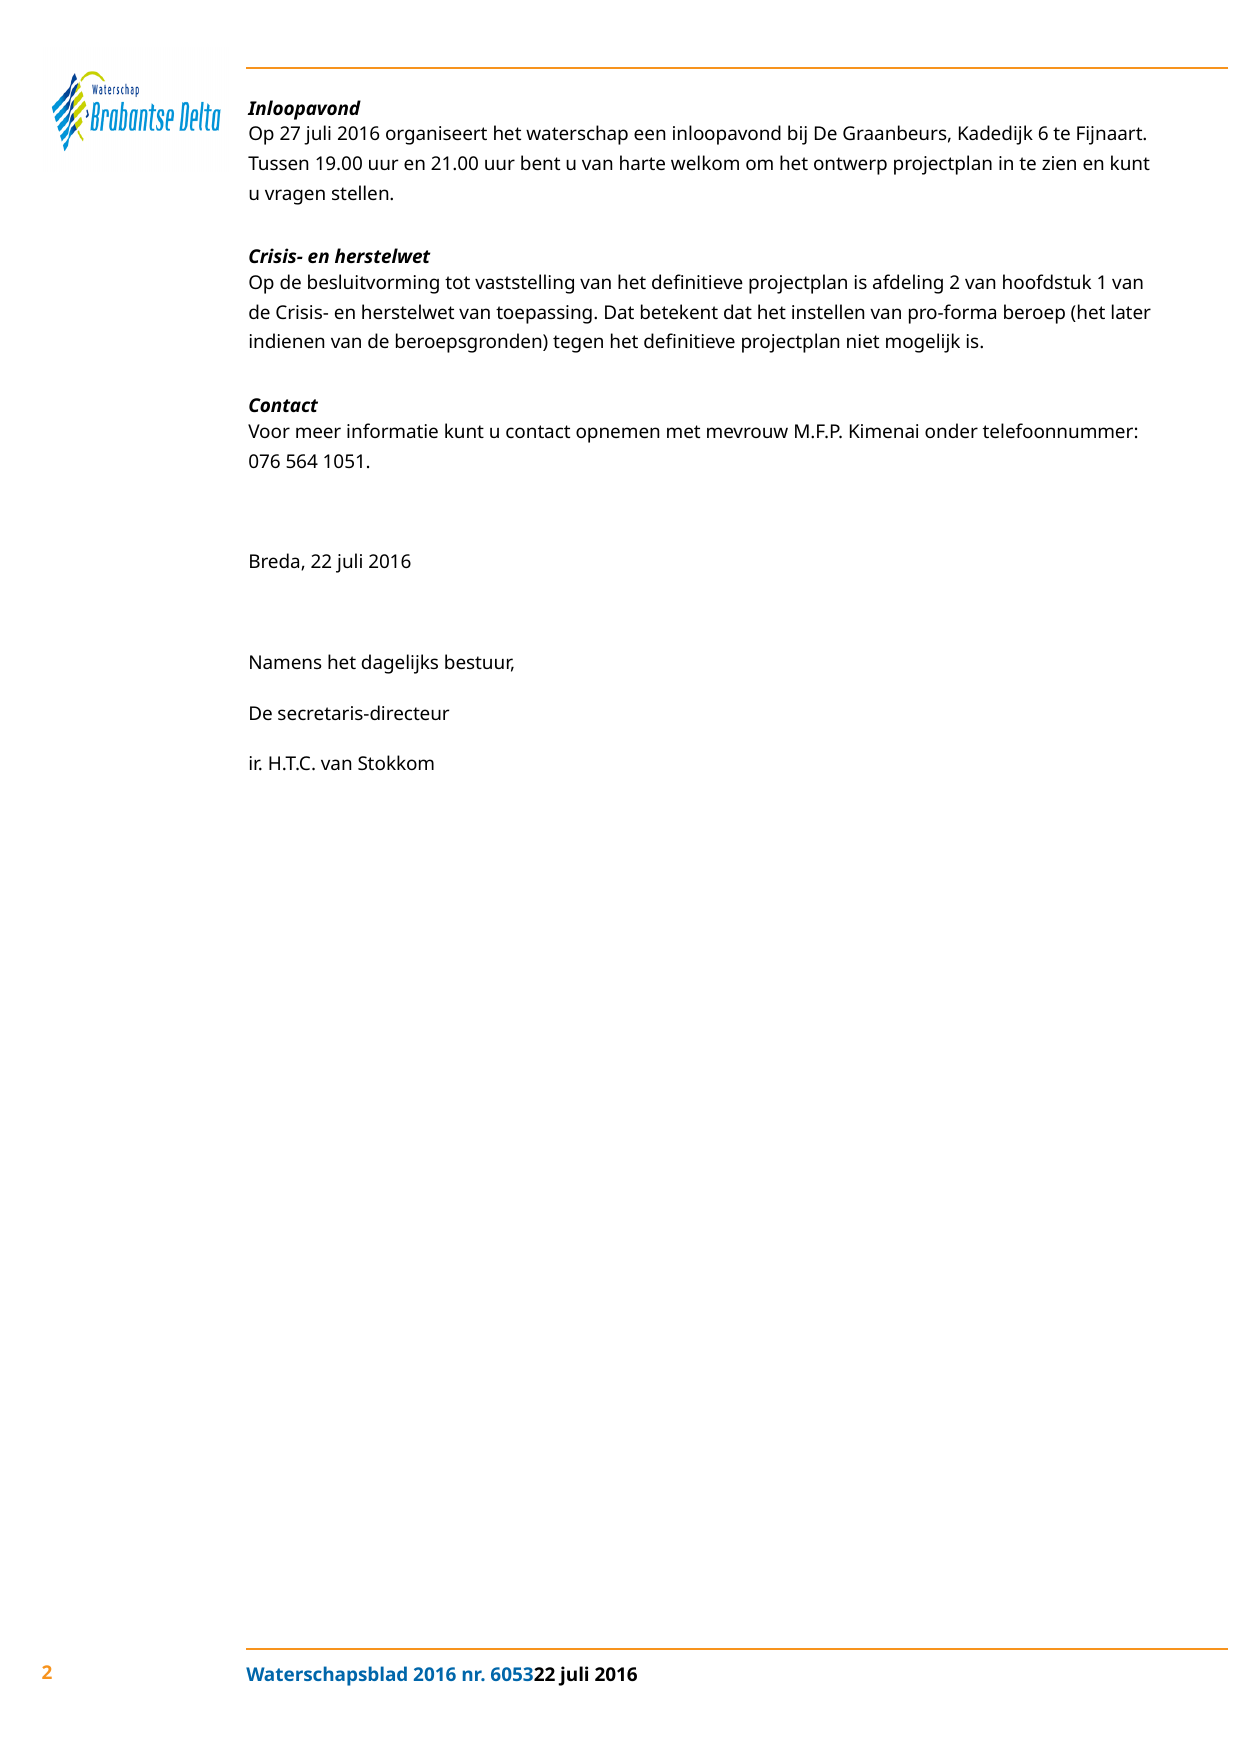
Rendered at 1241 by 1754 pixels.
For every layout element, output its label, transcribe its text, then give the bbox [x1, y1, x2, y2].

text ir. H.T.C. van Stokkom [248, 750, 1152, 776]
picture [41, 47, 231, 172]
text Contact [248, 392, 1152, 418]
text Breda, 22 juli 2016 [248, 549, 1152, 574]
text De secretaris-directeur [248, 700, 1152, 726]
text Inloopavond [248, 95, 1152, 121]
text Namens het dagelijks bestuur, [248, 649, 1152, 675]
text Voor meer informatie kunt u contact opnemen met mevrouw M.F.P. Kimenai onder telefoonnummer: 076 564 1051. [248, 418, 1152, 473]
text Op de besluitvorming tot vaststelling van het definitieve projectplan is afdeling 2 van hoofdstuk 1 van de Crisis- en herstelwet van toepassing. Dat betekent dat het instellen van pro-forma beroep (het later indienen van de beroepsgronden) tegen het definitieve projectplan niet mogelijk is. [248, 269, 1152, 354]
text Crisis- en herstelwet [248, 244, 1152, 269]
text Op 27 juli 2016 organiseert het waterschap een inloopavond bij De Graanbeurs, Kadedijk 6 te Fijnaart. Tussen 19.00 uur en 21.00 uur bent u van harte welkom om het ontwerp projectplan in te zien en kunt u vragen stellen. [248, 121, 1152, 205]
